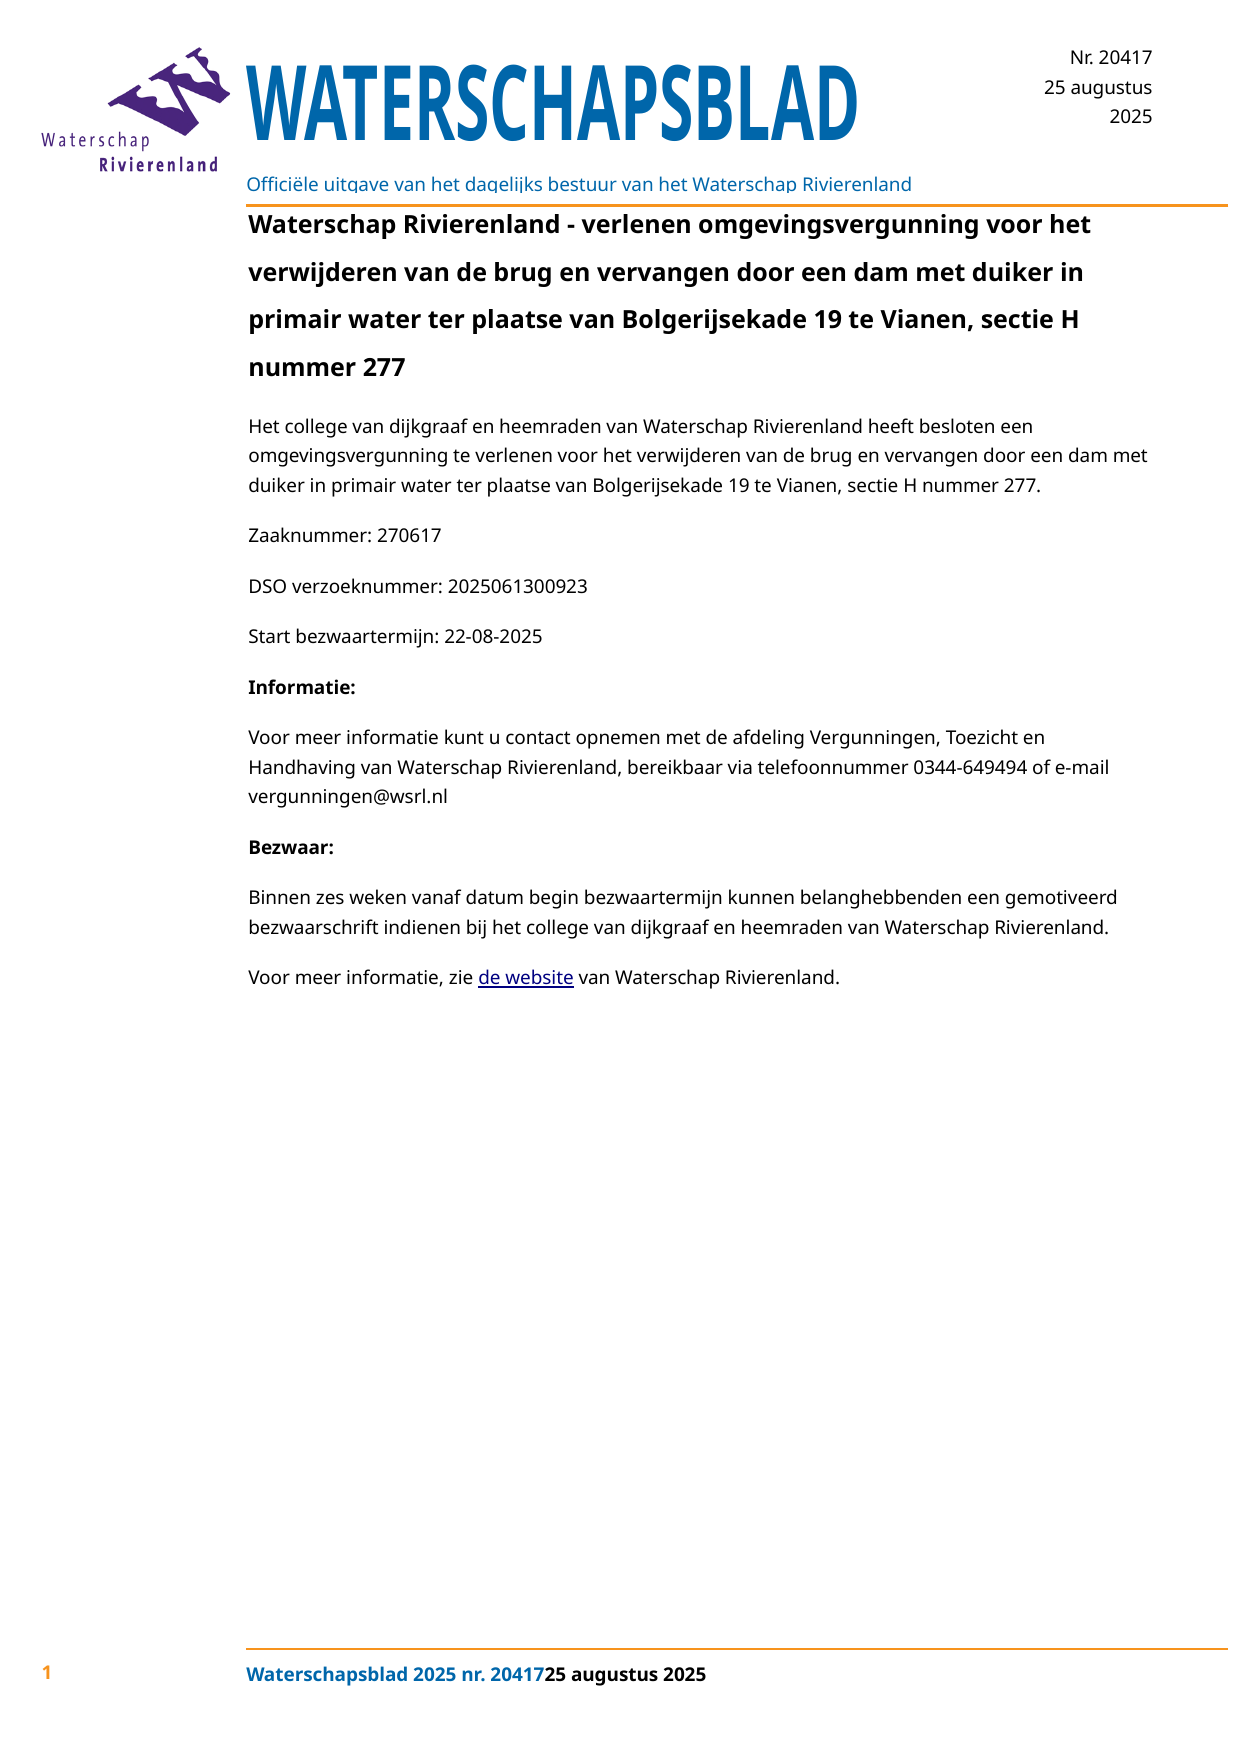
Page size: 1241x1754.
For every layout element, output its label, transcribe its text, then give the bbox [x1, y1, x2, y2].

text DSO verzoeknummer: 2025061300923 [248, 573, 1152, 599]
picture [41, 47, 231, 172]
text Binnen zes weken vanaf datum begin bezwaartermijn kunnen belanghebbenden een gemotiveerd bezwaarschrift indienen bij het college van dijkgraaf en heemraden van Waterschap Rivierenland. [248, 884, 1152, 940]
text Het college van dijkgraaf en heemraden van Waterschap Rivierenland heeft besloten een omgevingsvergunning te verlenen voor het verwijderen van de brug en vervangen door een dam met duiker in primair water ter plaatse van Bolgerijsekade 19 te Vianen, sectie H nummer 277. [248, 413, 1152, 498]
text Start bezwaartermijn: 22-08-2025 [248, 623, 1152, 649]
text Informatie: [248, 674, 1152, 700]
text Voor meer informatie kunt u contact opnemen met de afdeling Vergunningen, Toezicht en Handhaving van Waterschap Rivierenland, bereikbaar via telefoonnummer 0344-649494 of e-mail vergunningen@wsrl.nl [248, 724, 1152, 809]
text Zaaknummer: 270617 [248, 523, 1152, 548]
text Waterschap Rivierenland - verlenen omgevingsvergunning voor het verwijderen van de brug en vervangen door een dam met duiker in primair water ter plaatse van Bolgerijsekade 19 te Vianen, sectie H nummer 277 [248, 207, 1152, 384]
text Voor meer informatie, zie de website van Waterschap Rivierenland. [248, 964, 1152, 990]
text Bezwaar: [248, 834, 1152, 860]
